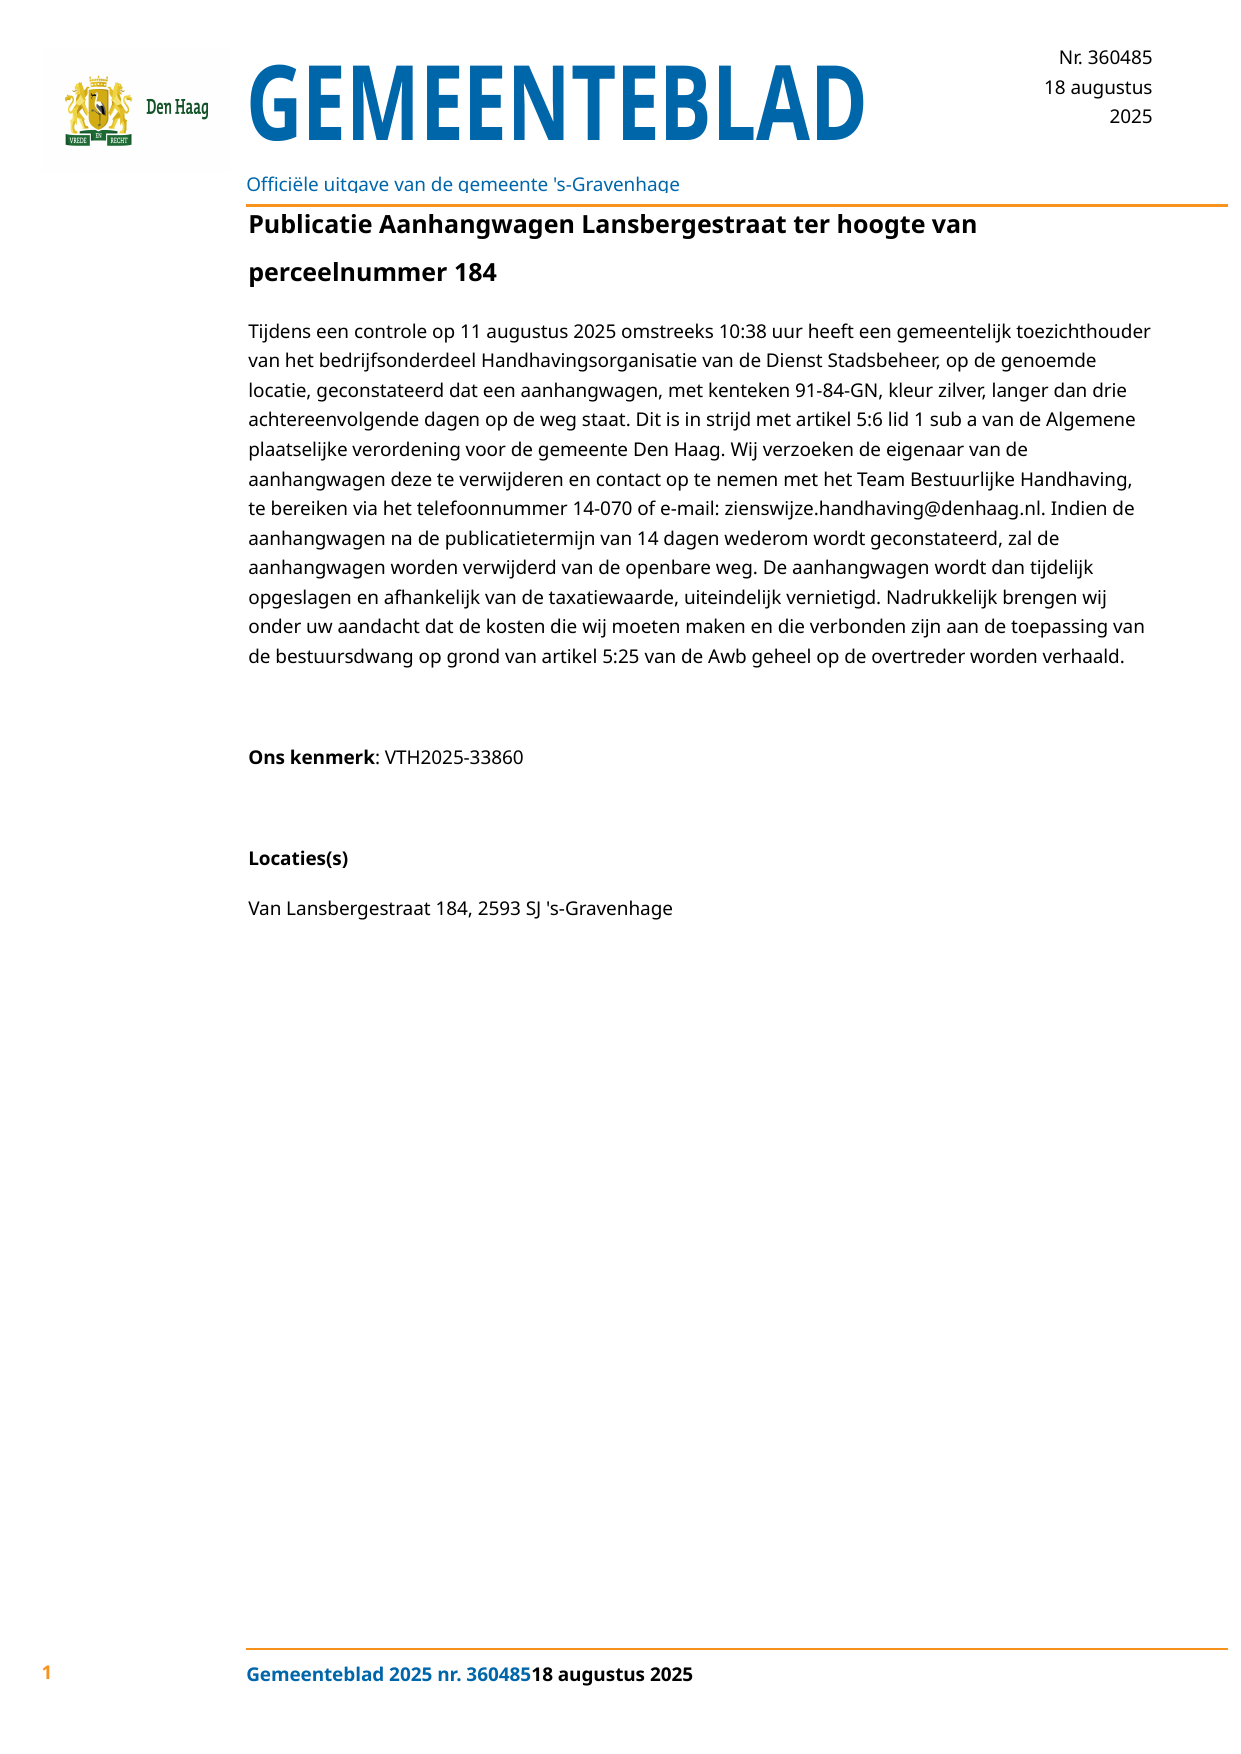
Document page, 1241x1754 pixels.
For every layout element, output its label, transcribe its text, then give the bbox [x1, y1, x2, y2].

text Publicatie Aanhangwagen Lansbergestraat ter hoogte van perceelnummer 184 [248, 207, 1152, 288]
text Locaties(s) [248, 845, 1152, 871]
text Tijdens een controle op 11 augustus 2025 omstreeks 10:38 uur heeft een gemeentelijk toezichthouder van het bedrijfsonderdeel Handhavingsorganisatie van de Dienst Stadsbeheer, op de genoemde locatie, geconstateerd dat een aanhangwagen, met kenteken 91-84-GN, kleur zilver, langer dan drie achtereenvolgende dagen op de weg staat. Dit is in strijd met artikel 5:6 lid 1 sub a van de Algemene plaatselijke verordening voor de gemeente Den Haag. Wij verzoeken de eigenaar van de aanhangwagen deze te verwijderen en contact op te nemen met het Team Bestuurlijke Handhaving, te bereiken via het telefoonnummer 14-070 of e-mail: zienswijze.handhaving@denhaag.nl. Indien de aanhangwagen na de publicatietermijn van 14 dagen wederom wordt geconstateerd, zal de aanhangwagen worden verwijderd van de openbare weg. De aanhangwagen wordt dan tijdelijk opgeslagen en afhankelijk van de taxatiewaarde, uiteindelijk vernietigd. Nadrukkelijk brengen wij onder uw aandacht dat de kosten die wij moeten maken en die verbonden zijn aan de toepassing van de bestuursdwang op grond van artikel 5:25 van de Awb geheel op de overtreder worden verhaald. [248, 318, 1152, 669]
text Ons kenmerk: VTH2025-33860 [248, 744, 1152, 770]
text Van Lansbergestraat 184, 2593 SJ 's-Gravenhage [248, 895, 1152, 921]
picture [41, 47, 231, 172]
